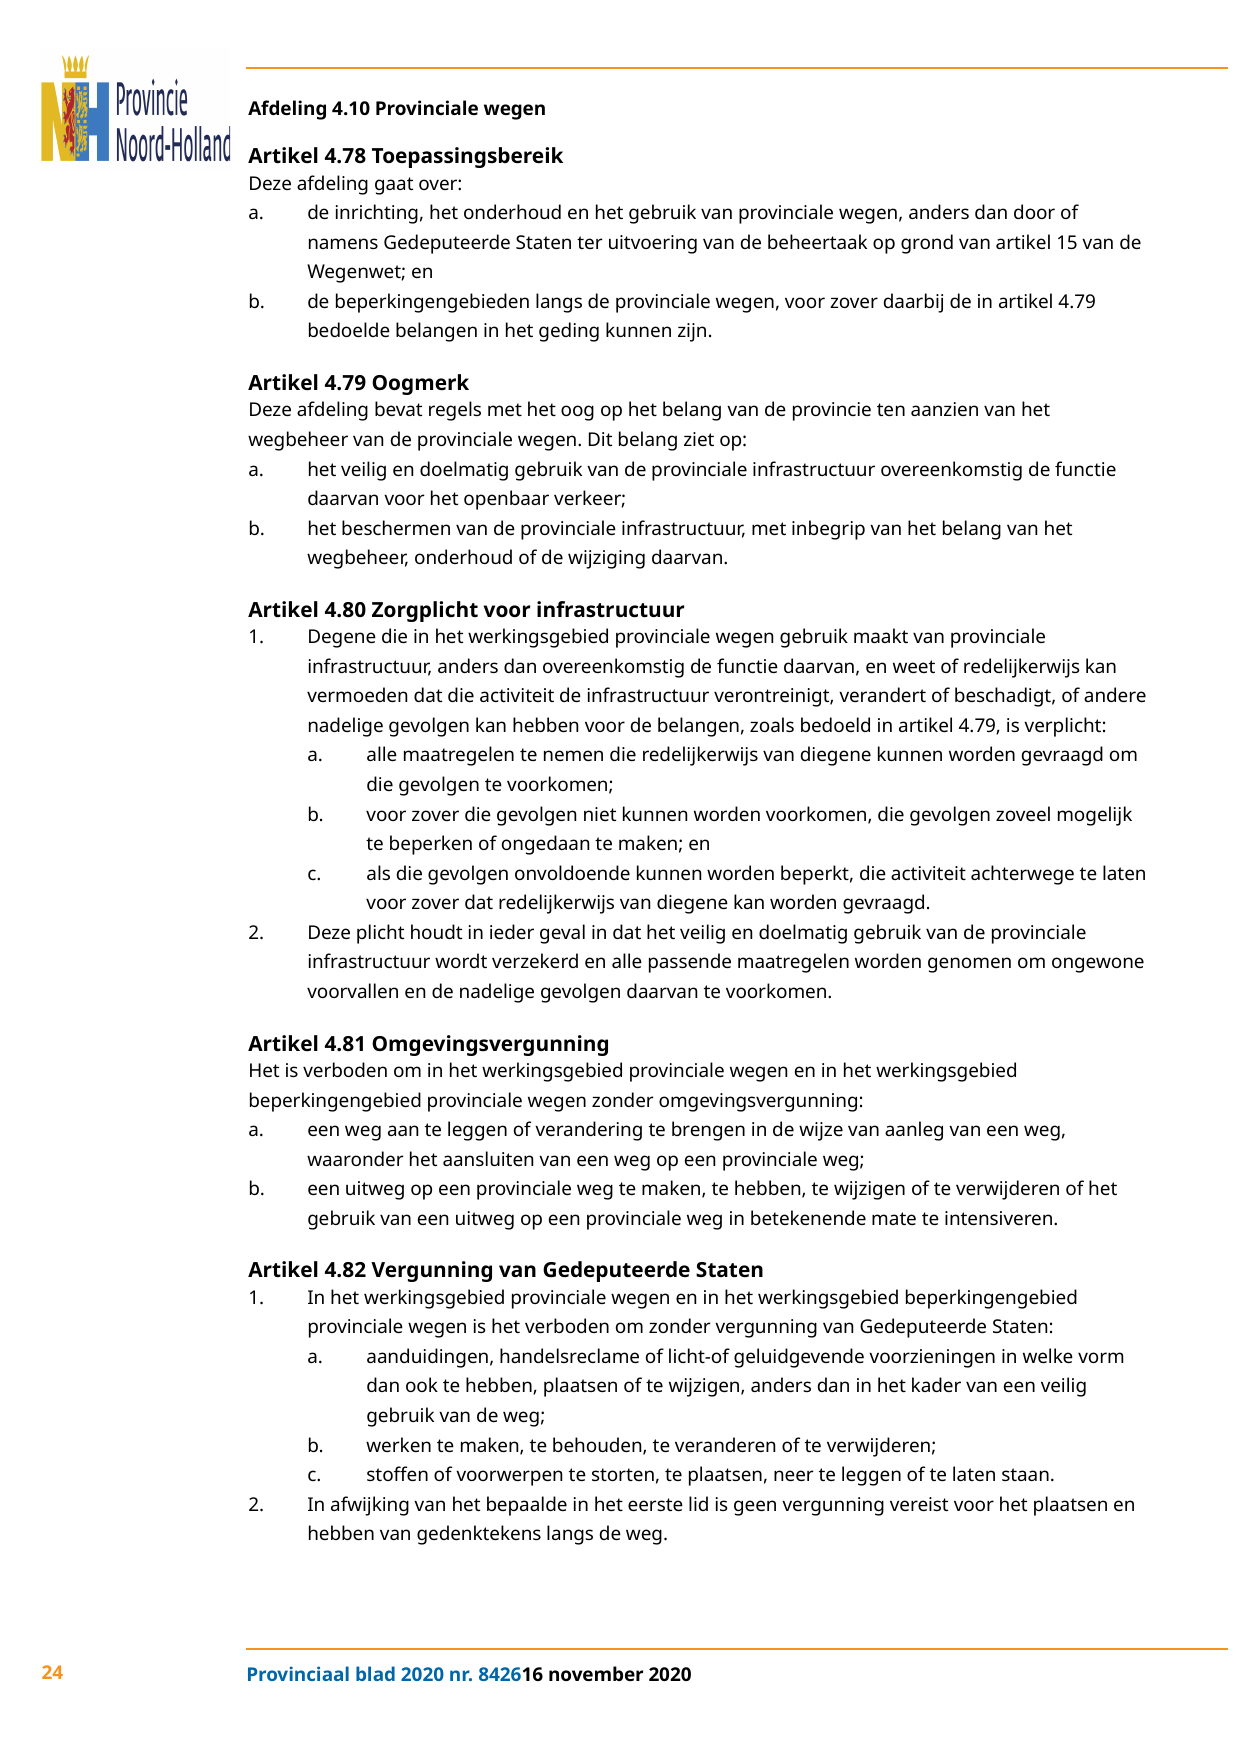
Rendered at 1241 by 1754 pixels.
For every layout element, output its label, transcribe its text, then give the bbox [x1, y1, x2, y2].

list In het werkingsgebied provinciale wegen en in het werkingsgebied beperkingengebied provinciale wegen is het verboden om zonder vergunning van Gedeputeerde Staten: [248, 1284, 1152, 1339]
text Artikel 4.82 Vergunning van Gedeputeerde Staten [248, 1256, 1152, 1284]
list de inrichting, het onderhoud en het gebruik van provinciale wegen, anders dan door of namens Gedeputeerde Staten ter uitvoering van de beheertaak op grond van artikel 15 van de Wegenwet; en [248, 199, 1152, 284]
text Deze afdeling gaat over: [248, 170, 1152, 196]
list als die gevolgen onvoldoende kunnen worden beperkt, die activiteit achterwege te laten voor zover dat redelijkerwijs van diegene kan worden gevraagd. [307, 860, 1152, 915]
text Artikel 4.80 Zorgplicht voor infrastructuur [248, 595, 1152, 623]
text Artikel 4.81 Omgevingsvergunning [248, 1029, 1152, 1057]
list aanduidingen, handelsreclame of licht-of geluidgevende voorzieningen in welke vorm dan ook te hebben, plaatsen of te wijzigen, anders dan in het kader van een veilig gebruik van de weg; [307, 1343, 1152, 1428]
list een uitweg op een provinciale weg te maken, te hebben, te wijzigen of te verwijderen of het gebruik van een uitweg op een provinciale weg in betekenende mate te intensiveren. [248, 1176, 1152, 1231]
text Het is verboden om in het werkingsgebied provinciale wegen en in het werkingsgebied beperkingengebied provinciale wegen zonder omgevingsvergunning: [248, 1057, 1152, 1112]
list stoffen of voorwerpen te storten, te plaatsen, neer te leggen of te laten staan. [307, 1461, 1152, 1487]
list het veilig en doelmatig gebruik van de provinciale infrastructuur overeenkomstig de functie daarvan voor het openbaar verkeer; [248, 456, 1152, 511]
list een weg aan te leggen of verandering te brengen in de wijze van aanleg van een weg, waaronder het aansluiten van een weg op een provinciale weg; [248, 1116, 1152, 1172]
list alle maatregelen te nemen die redelijkerwijs van diegene kunnen worden gevraagd om die gevolgen te voorkomen; [307, 742, 1152, 797]
list Deze plicht houdt in ieder geval in dat het veilig en doelmatig gebruik van de provinciale infrastructuur wordt verzekerd en alle passende maatregelen worden genomen om ongewone voorvallen en de nadelige gevolgen daarvan te voorkomen. [248, 919, 1152, 1004]
text Deze afdeling bevat regels met het oog op het belang van de provincie ten aanzien van het wegbeheer van de provinciale wegen. Dit belang ziet op: [248, 397, 1152, 452]
list Degene die in het werkingsgebied provinciale wegen gebruik maakt van provinciale infrastructuur, anders dan overeenkomstig de functie daarvan, en weet of redelijkerwijs kan vermoeden dat die activiteit de infrastructuur verontreinigt, verandert of beschadigt, of andere nadelige gevolgen kan hebben voor de belangen, zoals bedoeld in artikel 4.79, is verplicht: [248, 623, 1152, 738]
text Afdeling 4.10 Provinciale wegen [248, 95, 1152, 121]
list werken te maken, te behouden, te veranderen of te verwijderen; [307, 1432, 1152, 1458]
text Artikel 4.78 Toepassingsbereik [248, 141, 1152, 170]
picture [41, 47, 231, 172]
text Artikel 4.79 Oogmerk [248, 368, 1152, 397]
list de beperkingengebieden langs de provinciale wegen, voor zover daarbij de in artikel 4.79 bedoelde belangen in het geding kunnen zijn. [248, 288, 1152, 343]
list voor zover die gevolgen niet kunnen worden voorkomen, die gevolgen zoveel mogelijk te beperken of ongedaan te maken; en [307, 801, 1152, 856]
list het beschermen van de provinciale infrastructuur, met inbegrip van het belang van het wegbeheer, onderhoud of de wijziging daarvan. [248, 515, 1152, 570]
list In afwijking van het bepaalde in het eerste lid is geen vergunning vereist voor het plaatsen en hebben van gedenktekens langs de weg. [248, 1491, 1152, 1546]
